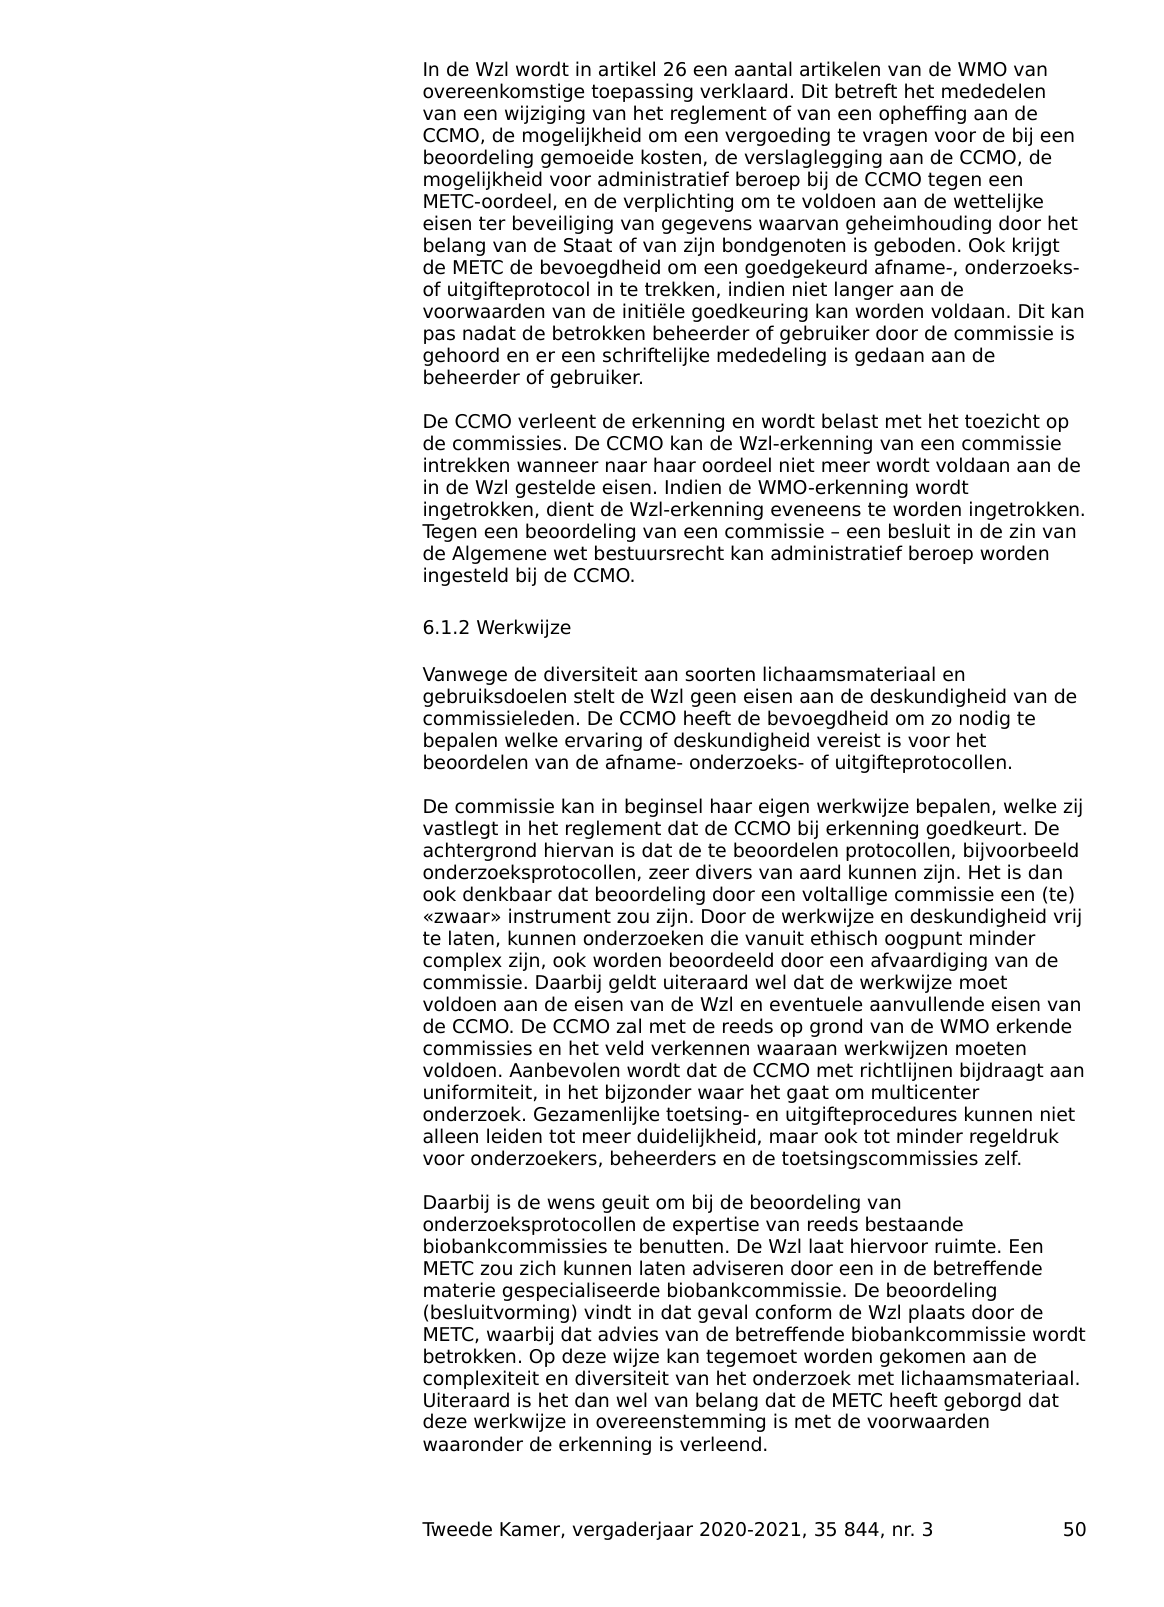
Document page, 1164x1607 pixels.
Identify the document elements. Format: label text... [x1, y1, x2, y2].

text Daarbij is de wens geuit om bij de beoordeling van onderzoeksprotocollen de expertise van reeds bestaande biobankcommissies te benutten. De Wzl laat hiervoor ruimte. Een METC zou zich kunnen laten adviseren door een in de betreffende materie gespecialiseerde biobankcommissie. De beoordeling (besluitvorming) vindt in dat geval conform de Wzl plaats door de METC, waarbij dat advies van de betreffende biobankcommissie wordt betrokken. Op deze wijze kan tegemoet worden gekomen aan de complexiteit en diversiteit van het onderzoek met lichaamsmateriaal. Uiteraard is het dan wel van belang dat de METC heeft geborgd dat deze werkwijze in overeenstemming is met de voorwaarden waaronder de erkenning is verleend. [422, 1192, 1087, 1455]
text In de Wzl wordt in artikel 26 een aantal artikelen van de WMO van overeenkomstige toepassing verklaard. Dit betreft het mededelen van een wijziging van het reglement of van een opheffing aan de CCMO, de mogelijkheid om een vergoeding te vragen voor de bij een beoordeling gemoeide kosten, de verslaglegging aan de CCMO, de mogelijkheid voor administratief beroep bij de CCMO tegen een METC-oordeel, en de verplichting om te voldoen aan de wettelijke eisen ter beveiliging van gegevens waarvan geheimhouding door het belang van de Staat of van zijn bondgenoten is geboden. Ook krijgt de METC de bevoegdheid om een goedgekeurd afname-, onderzoeks- of uitgifteprotocol in te trekken, indien niet langer aan de voorwaarden van de initiële goedkeuring kan worden voldaan. Dit kan pas nadat de betrokken beheerder of gebruiker door de commissie is gehoord en er een schriftelijke mededeling is gedaan aan de beheerder of gebruiker. [422, 59, 1087, 389]
text Vanwege de diversiteit aan soorten lichaamsmateriaal en gebruiksdoelen stelt de Wzl geen eisen aan de deskundigheid van de commissieleden. De CCMO heeft de bevoegdheid om zo nodig te bepalen welke ervaring of deskundigheid vereist is voor het beoordelen van de afname- onderzoeks- of uitgifteprotocollen. [422, 664, 1087, 774]
text De commissie kan in beginsel haar eigen werkwijze bepalen, welke zij vastlegt in het reglement dat de CCMO bij erkenning goedkeurt. De achtergrond hiervan is dat de te beoordelen protocollen, bijvoorbeeld onderzoeksprotocollen, zeer divers van aard kunnen zijn. Het is dan ook denkbaar dat beoordeling door een voltallige commissie een (te) «zwaar» instrument zou zijn. Door de werkwijze en deskundigheid vrij te laten, kunnen onderzoeken die vanuit ethisch oogpunt minder complex zijn, ook worden beoordeeld door een afvaardiging van de commissie. Daarbij geldt uiteraard wel dat de werkwijze moet voldoen aan de eisen van de Wzl en eventuele aanvullende eisen van de CCMO. De CCMO zal met de reeds op grond van de WMO erkende commissies en het veld verkennen waaraan werkwijzen moeten voldoen. Aanbevolen wordt dat de CCMO met richtlijnen bijdraagt aan uniformiteit, in het bijzonder waar het gaat om multicenter onderzoek. Gezamenlijke toetsing- en uitgifteprocedures kunnen niet alleen leiden tot meer duidelijkheid, maar ook tot minder regeldruk voor onderzoekers, beheerders en de toetsingscommissies zelf. [422, 796, 1087, 1169]
subtitle 6.1.2 Werkwijze [422, 617, 1087, 639]
text De CCMO verleent de erkenning en wordt belast met het toezicht op de commissies. De CCMO kan de Wzl-erkenning van een commissie intrekken wanneer naar haar oordeel niet meer wordt voldaan aan de in de Wzl gestelde eisen. Indien de WMO-erkenning wordt ingetrokken, dient de Wzl-erkenning eveneens te worden ingetrokken. Tegen een beoordeling van een commissie – een besluit in de zin van de Algemene wet bestuursrecht kan administratief beroep worden ingesteld bij de CCMO. [422, 411, 1087, 587]
